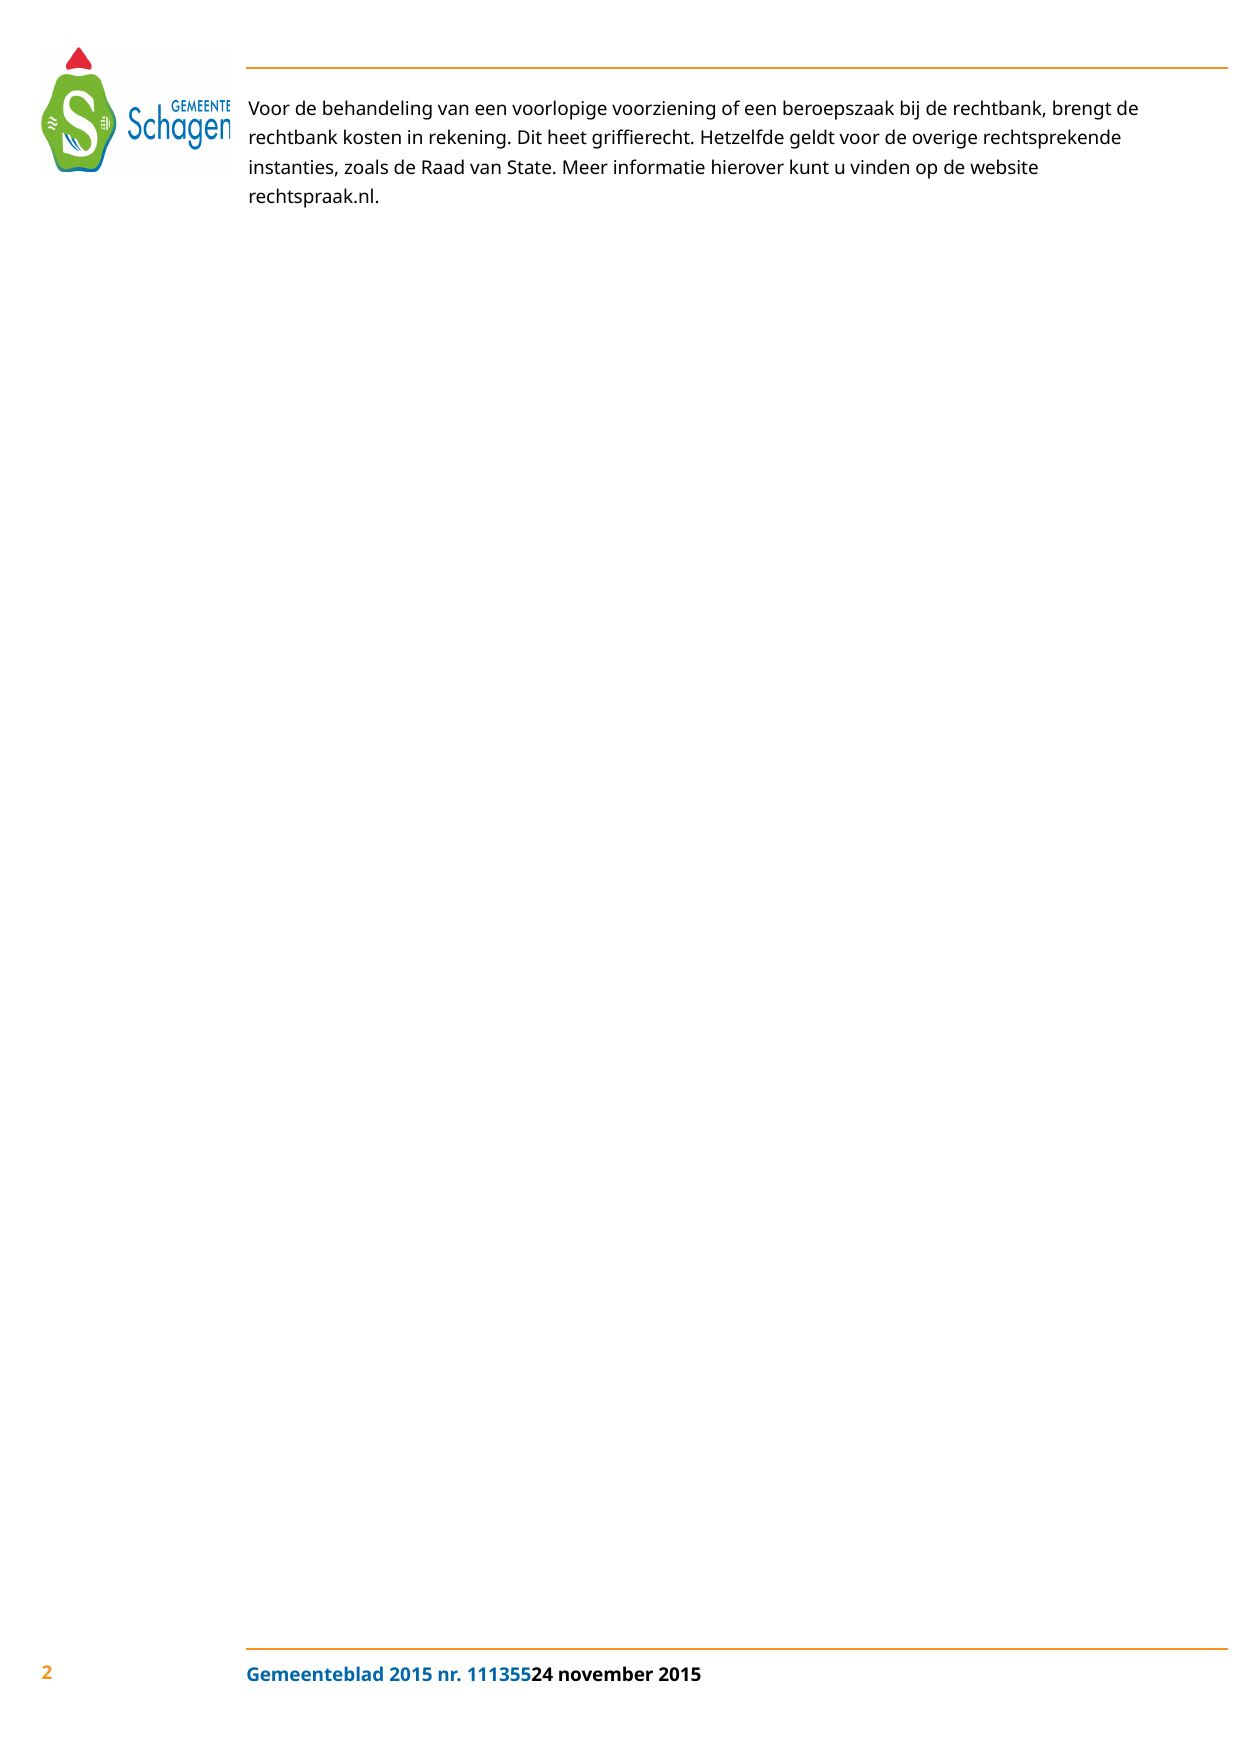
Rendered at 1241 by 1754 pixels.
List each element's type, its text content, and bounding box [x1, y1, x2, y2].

picture [41, 47, 231, 172]
text Voor de behandeling van een voorlopige voorziening of een beroepszaak bij de rechtbank, brengt de rechtbank kosten in rekening. Dit heet griffierecht. Hetzelfde geldt voor de overige rechtsprekende instanties, zoals de Raad van State. Meer informatie hierover kunt u vinden op de website rechtspraak.nl. [248, 95, 1152, 209]
